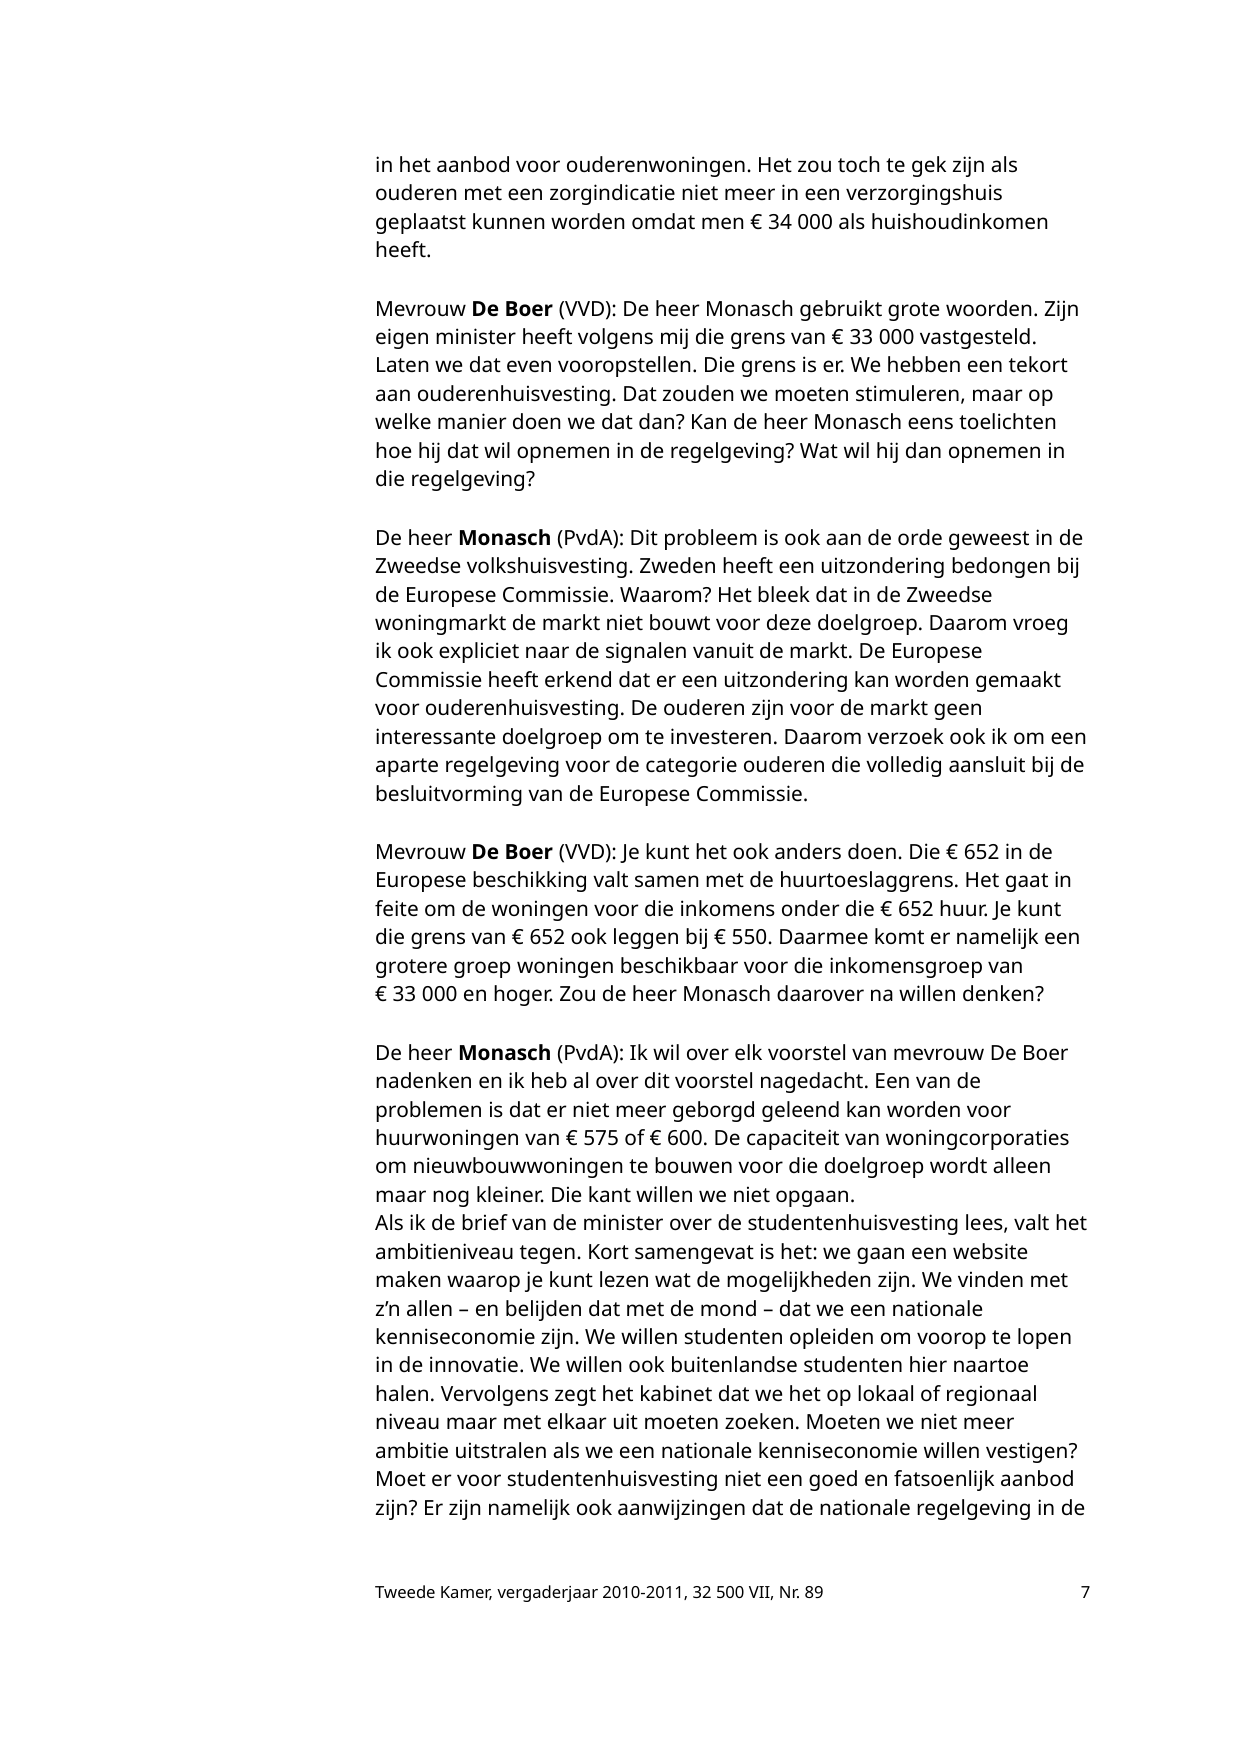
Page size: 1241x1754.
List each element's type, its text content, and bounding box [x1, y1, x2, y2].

text De heer Monasch (PvdA): Ik wil over elk voorstel van mevrouw De Boer nadenken en ik heb al over dit voorstel nagedacht. Een van de problemen is dat er niet meer geborgd geleend kan worden voor huurwoningen van € 575 of € 600. De capaciteit van woningcorporaties om nieuwbouwwoningen te bouwen voor die doelgroep wordt alleen maar nog kleiner. Die kant willen we niet opgaan. [375, 1038, 1090, 1208]
text Als ik de brief van de minister over de studentenhuisvesting lees, valt het ambitieniveau tegen. Kort samengevat is het: we gaan een website maken waarop je kunt lezen wat de mogelijkheden zijn. We vinden met z’n allen – en belijden dat met de mond – dat we een nationale kenniseconomie zijn. We willen studenten opleiden om voorop te lopen in de innovatie. We willen ook buitenlandse studenten hier naartoe halen. Vervolgens zegt het kabinet dat we het op lokaal of regionaal niveau maar met elkaar uit moeten zoeken. Moeten we niet meer ambitie uitstralen als we een nationale kenniseconomie willen vestigen? Moet er voor studentenhuisvesting niet een goed en fatsoenlijk aanbod zijn? Er zijn namelijk ook aanwijzingen dat de nationale regelgeving in de [375, 1208, 1090, 1521]
text in het aanbod voor ouderenwoningen. Het zou toch te gek zijn als ouderen met een zorgindicatie niet meer in een verzorgingshuis geplaatst kunnen worden omdat men € 34 000 als huishoudinkomen heeft. [375, 150, 1090, 264]
text Mevrouw De Boer (VVD): De heer Monasch gebruikt grote woorden. Zijn eigen minister heeft volgens mij die grens van € 33 000 vastgesteld. Laten we dat even vooropstellen. Die grens is er. We hebben een tekort aan ouderenhuisvesting. Dat zouden we moeten stimuleren, maar op welke manier doen we dat dan? Kan de heer Monasch eens toelichten hoe hij dat wil opnemen in de regelgeving? Wat wil hij dan opnemen in die regelgeving? [375, 294, 1090, 493]
text Mevrouw De Boer (VVD): Je kunt het ook anders doen. Die € 652 in de Europese beschikking valt samen met de huurtoeslaggrens. Het gaat in feite om de woningen voor die inkomens onder die € 652 huur. Je kunt die grens van € 652 ook leggen bij € 550. Daarmee komt er namelijk een grotere groep woningen beschikbaar voor die inkomensgroep van € 33 000 en hoger. Zou de heer Monasch daarover na willen denken? [375, 837, 1090, 1008]
text De heer Monasch (PvdA): Dit probleem is ook aan de orde geweest in de Zweedse volkshuisvesting. Zweden heeft een uitzondering bedongen bij de Europese Commissie. Waarom? Het bleek dat in de Zweedse woningmarkt de markt niet bouwt voor deze doelgroep. Daarom vroeg ik ook expliciet naar de signalen vanuit de markt. De Europese Commissie heeft erkend dat er een uitzondering kan worden gemaakt voor ouderenhuisvesting. De ouderen zijn voor de markt geen interessante doelgroep om te investeren. Daarom verzoek ook ik om een aparte regelgeving voor de categorie ouderen die volledig aansluit bij de besluitvorming van de Europese Commissie. [375, 523, 1090, 807]
